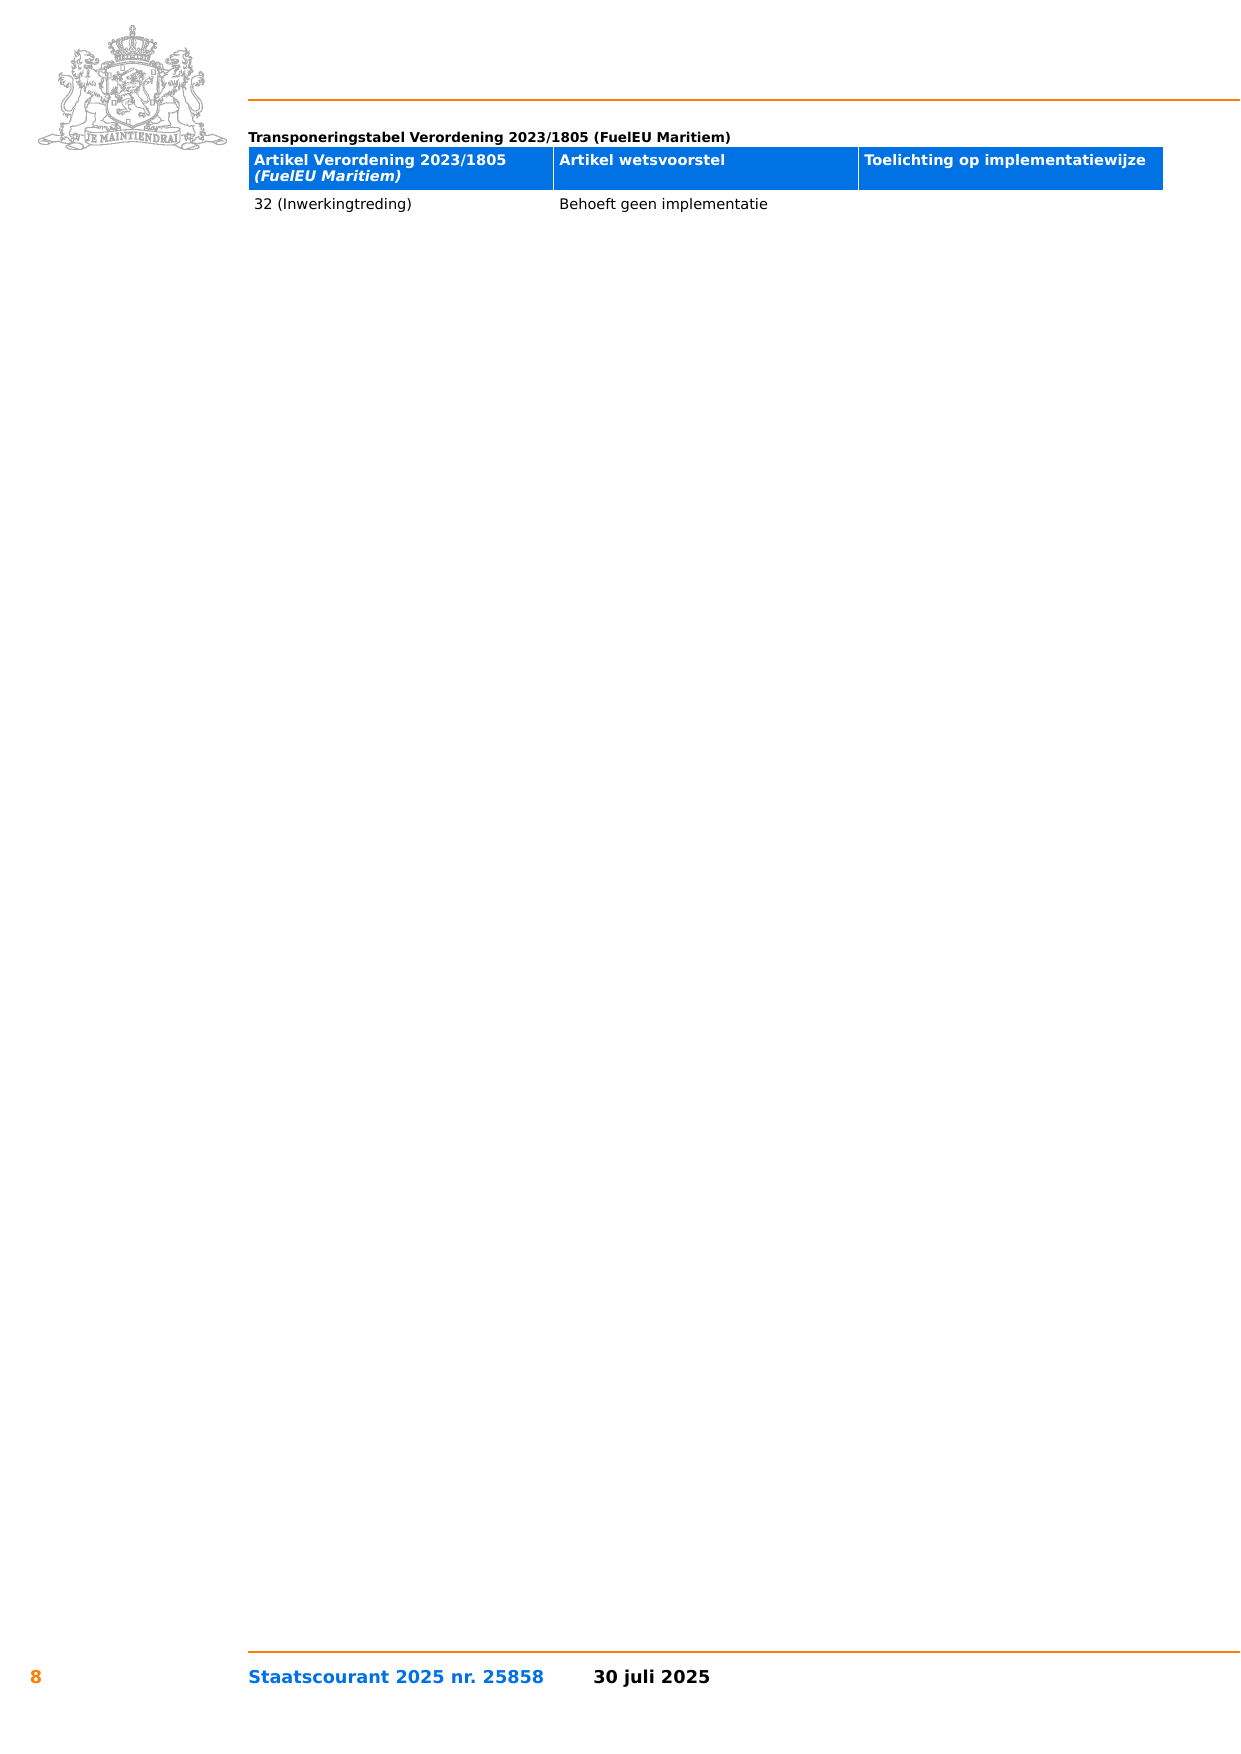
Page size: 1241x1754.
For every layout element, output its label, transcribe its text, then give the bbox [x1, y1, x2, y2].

table_cell [859, 191, 1163, 217]
table_cell Toelichting op implementatiewijze [859, 147, 1163, 190]
table_header Transponeringstabel Verordening 2023/1805 (FuelEU Maritiem) [248, 130, 1163, 146]
table_cell Behoeft geen implementatie [554, 191, 858, 217]
table_cell 32 (Inwerkingtreding) [249, 191, 553, 217]
table_cell Artikel Verordening 2023/1805 (FuelEU Maritiem) [249, 147, 553, 190]
table_cell Artikel wetsvoorstel [554, 147, 858, 190]
picture [38, 25, 227, 150]
